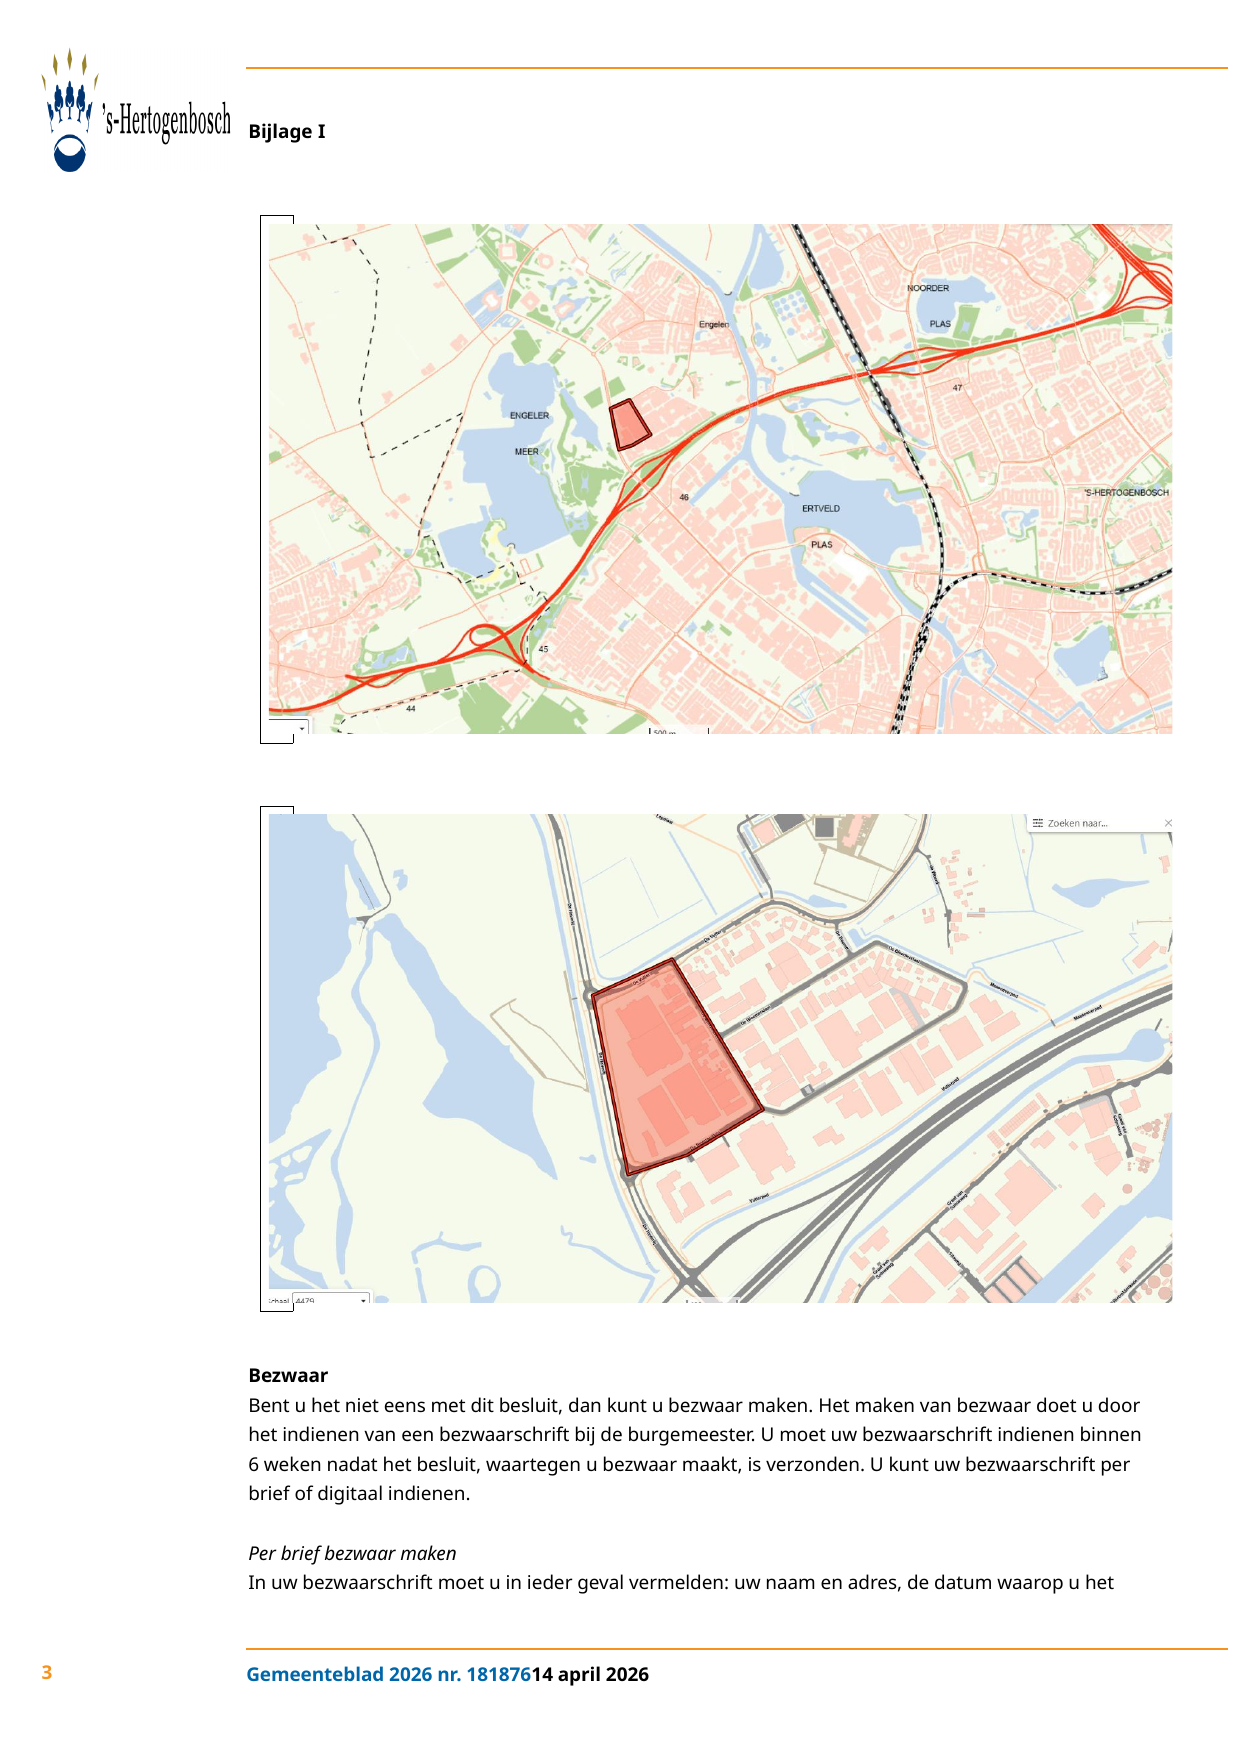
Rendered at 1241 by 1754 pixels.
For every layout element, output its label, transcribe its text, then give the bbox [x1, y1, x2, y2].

text Per brief bezwaar maken [248, 1540, 1152, 1565]
picture [41, 47, 231, 172]
picture [268, 814, 1173, 1303]
text Bezwaar [248, 1362, 1152, 1388]
picture [268, 224, 1173, 734]
text Bijlage I [248, 116, 1152, 144]
text Bent u het niet eens met dit besluit, dan kunt u bezwaar maken. Het maken van bezwaar doet u door het indienen van een bezwaarschrift bij de burgemeester. U moet uw bezwaarschrift indienen binnen 6 weken nadat het besluit, waartegen u bezwaar maakt, is verzonden. U kunt uw bezwaarschrift per brief of digitaal indienen. [248, 1392, 1152, 1506]
text In uw bezwaarschrift moet u in ieder geval vermelden: uw naam en adres, de datum waarop u het [248, 1569, 1152, 1595]
